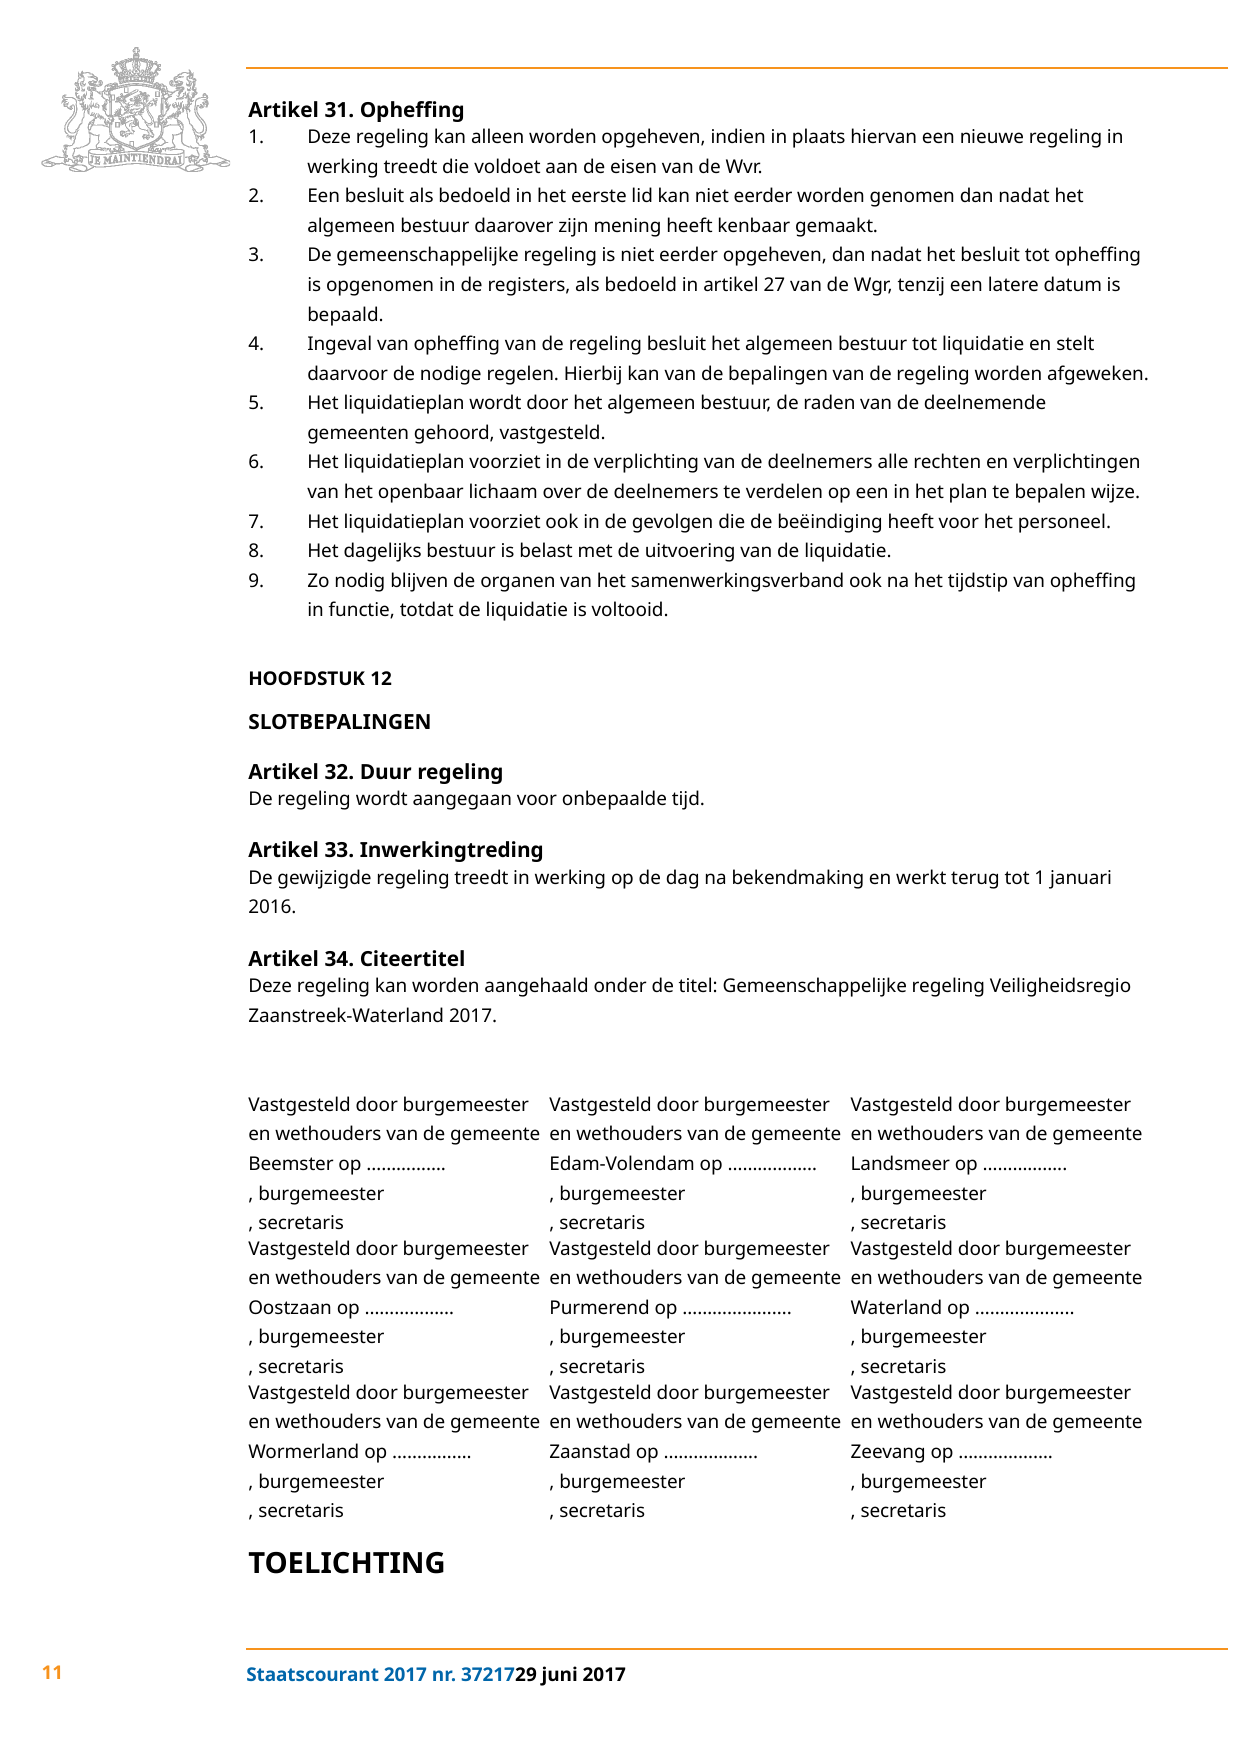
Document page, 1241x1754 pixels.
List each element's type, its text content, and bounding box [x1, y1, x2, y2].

text Artikel 33. Inwerkingtreding [248, 836, 1152, 864]
text SLOTBEPALINGEN [248, 707, 1152, 736]
list Het liquidatieplan voorziet ook in de gevolgen die de beëindiging heeft voor het personeel. [248, 508, 1152, 533]
table_cell Vastgesteld door burgemeester en wethouders van de gemeente Waterland op ……………….. , burgemeester , secretaris [850, 1235, 1152, 1379]
list Het liquidatieplan wordt door het algemeen bestuur, de raden van de deelnemende gemeenten gehoord, vastgesteld. [248, 389, 1152, 445]
text De regeling wordt aangegaan voor onbepaalde tijd. [248, 785, 1152, 811]
list Het liquidatieplan voorziet in de verplichting van de deelnemers alle rechten en verplichtingen van het openbaar lichaam over de deelnemers te verdelen op een in het plan te bepalen wijze. [248, 449, 1152, 504]
list Een besluit als bedoeld in het eerste lid kan niet eerder worden genomen dan nadat het algemeen bestuur daarover zijn mening heeft kenbaar gemaakt. [248, 182, 1152, 238]
table_header Vastgesteld door burgemeester en wethouders van de gemeente Edam-Volendam op ……………… , burgemeester , secretaris [549, 1091, 850, 1235]
table_cell Vastgesteld door burgemeester en wethouders van de gemeente Zeevang op ………………. , burgemeester , secretaris [850, 1379, 1152, 1523]
table_cell Vastgesteld door burgemeester en wethouders van de gemeente Zaanstad op ………………. , burgemeester , secretaris [549, 1379, 850, 1523]
list Het dagelijks bestuur is belast met de uitvoering van de liquidatie. [248, 537, 1152, 563]
list De gemeenschappelijke regeling is niet eerder opgeheven, dan nadat het besluit tot opheffing is opgenomen in de registers, als bedoeld in artikel 27 van de Wgr, tenzij een latere datum is bepaald. [248, 242, 1152, 326]
table_header Vastgesteld door burgemeester en wethouders van de gemeente Landsmeer op …………….. , burgemeester , secretaris [850, 1091, 1152, 1235]
text Artikel 31. Opheffing [248, 95, 1152, 123]
list Zo nodig blijven de organen van het samenwerkingsverband ook na het tijdstip van opheffing in functie, totdat de liquidatie is voltooid. [248, 567, 1152, 622]
text De gewijzigde regeling treedt in werking op de dag na bekendmaking en werkt terug tot 1 januari 2016. [248, 864, 1152, 919]
table_cell Vastgesteld door burgemeester en wethouders van de gemeente Oostzaan op ……………… , burgemeester , secretaris [248, 1235, 549, 1379]
text Artikel 32. Duur regeling [248, 757, 1152, 785]
text Deze regeling kan worden aangehaald onder de titel: Gemeenschappelijke regeling Veiligheidsregio Zaanstreek-Waterland 2017. [248, 972, 1152, 1028]
list Ingeval van opheffing van de regeling besluit het algemeen bestuur tot liquidatie en stelt daarvoor de nodige regelen. Hierbij kan van de bepalingen van de regeling worden afgeweken. [248, 330, 1152, 386]
text Artikel 34. Citeertitel [248, 944, 1152, 972]
picture [41, 47, 231, 172]
table_cell Vastgesteld door burgemeester en wethouders van de gemeente Purmerend op …………………. , burgemeester , secretaris [549, 1235, 850, 1379]
text HOOFDSTUK 12 [248, 663, 1152, 691]
list Deze regeling kan alleen worden opgeheven, indien in plaats hiervan een nieuwe regeling in werking treedt die voldoet aan de eisen van de Wvr. [248, 123, 1152, 178]
text TOELICHTING [248, 1542, 1152, 1582]
table_cell Vastgesteld door burgemeester en wethouders van de gemeente Wormerland op ……………. , burgemeester , secretaris [248, 1379, 549, 1523]
table_header Vastgesteld door burgemeester en wethouders van de gemeente Beemster op ……………. , burgemeester , secretaris [248, 1091, 549, 1235]
